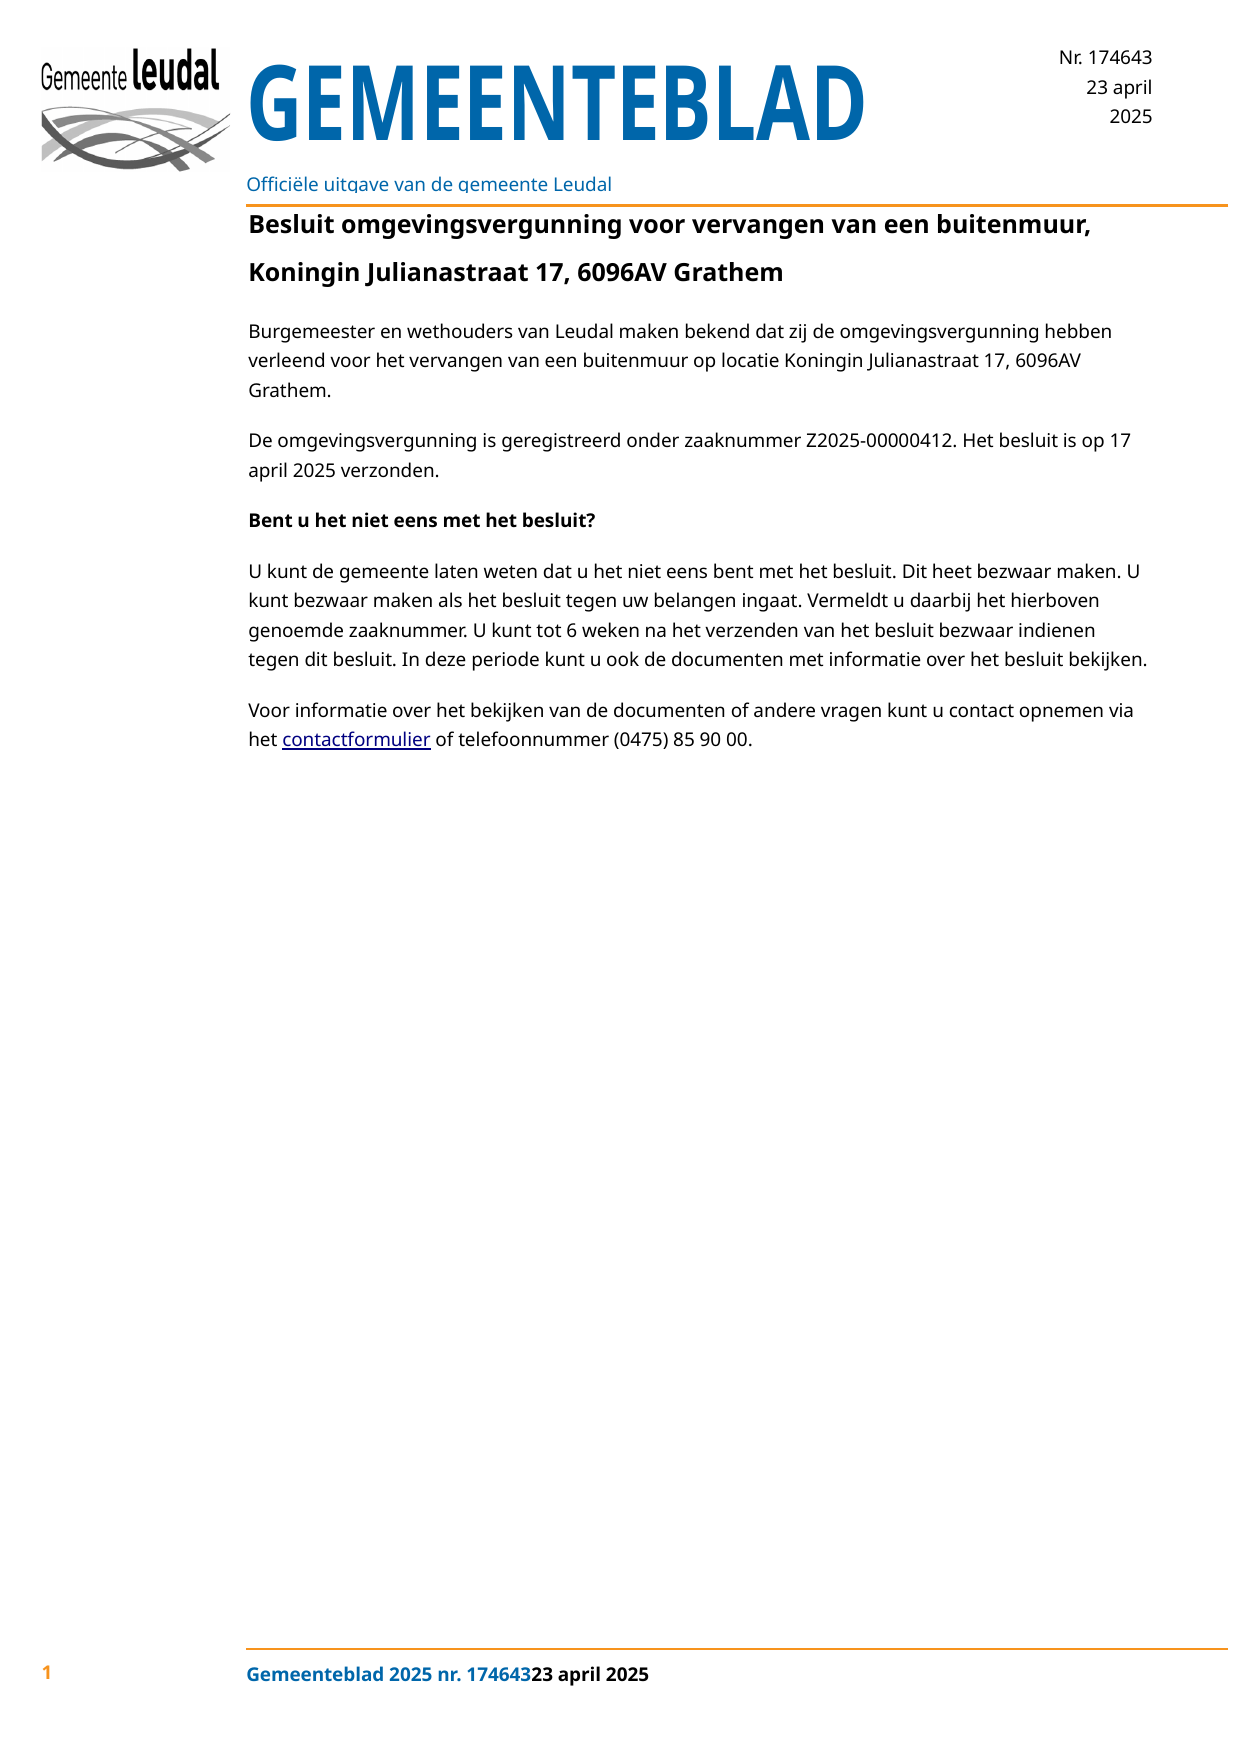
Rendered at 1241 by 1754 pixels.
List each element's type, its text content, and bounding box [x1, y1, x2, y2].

picture [41, 47, 231, 172]
text De omgevingsvergunning is geregistreerd onder zaaknummer Z2025-00000412. Het besluit is op 17 april 2025 verzonden. [248, 427, 1152, 483]
text Voor informatie over het bekijken van de documenten of andere vragen kunt u contact opnemen via het contactformulier of telefoonnummer (0475) 85 90 00. [248, 697, 1152, 752]
text Burgemeester en wethouders van Leudal maken bekend dat zij de omgevingsvergunning hebben verleend voor het vervangen van een buitenmuur op locatie Koningin Julianastraat 17, 6096AV Grathem. [248, 318, 1152, 403]
text U kunt de gemeente laten weten dat u het niet eens bent met het besluit. Dit heet bezwaar maken. U kunt bezwaar maken als het besluit tegen uw belangen ingaat. Vermeldt u daarbij het hierboven genoemde zaaknummer. U kunt tot 6 weken na het verzenden van het besluit bezwaar indienen tegen dit besluit. In deze periode kunt u ook de documenten met informatie over het besluit bekijken. [248, 558, 1152, 672]
text Besluit omgevingsvergunning voor vervangen van een buitenmuur, Koningin Julianastraat 17, 6096AV Grathem [248, 207, 1152, 288]
text Bent u het niet eens met het besluit? [248, 507, 1152, 533]
